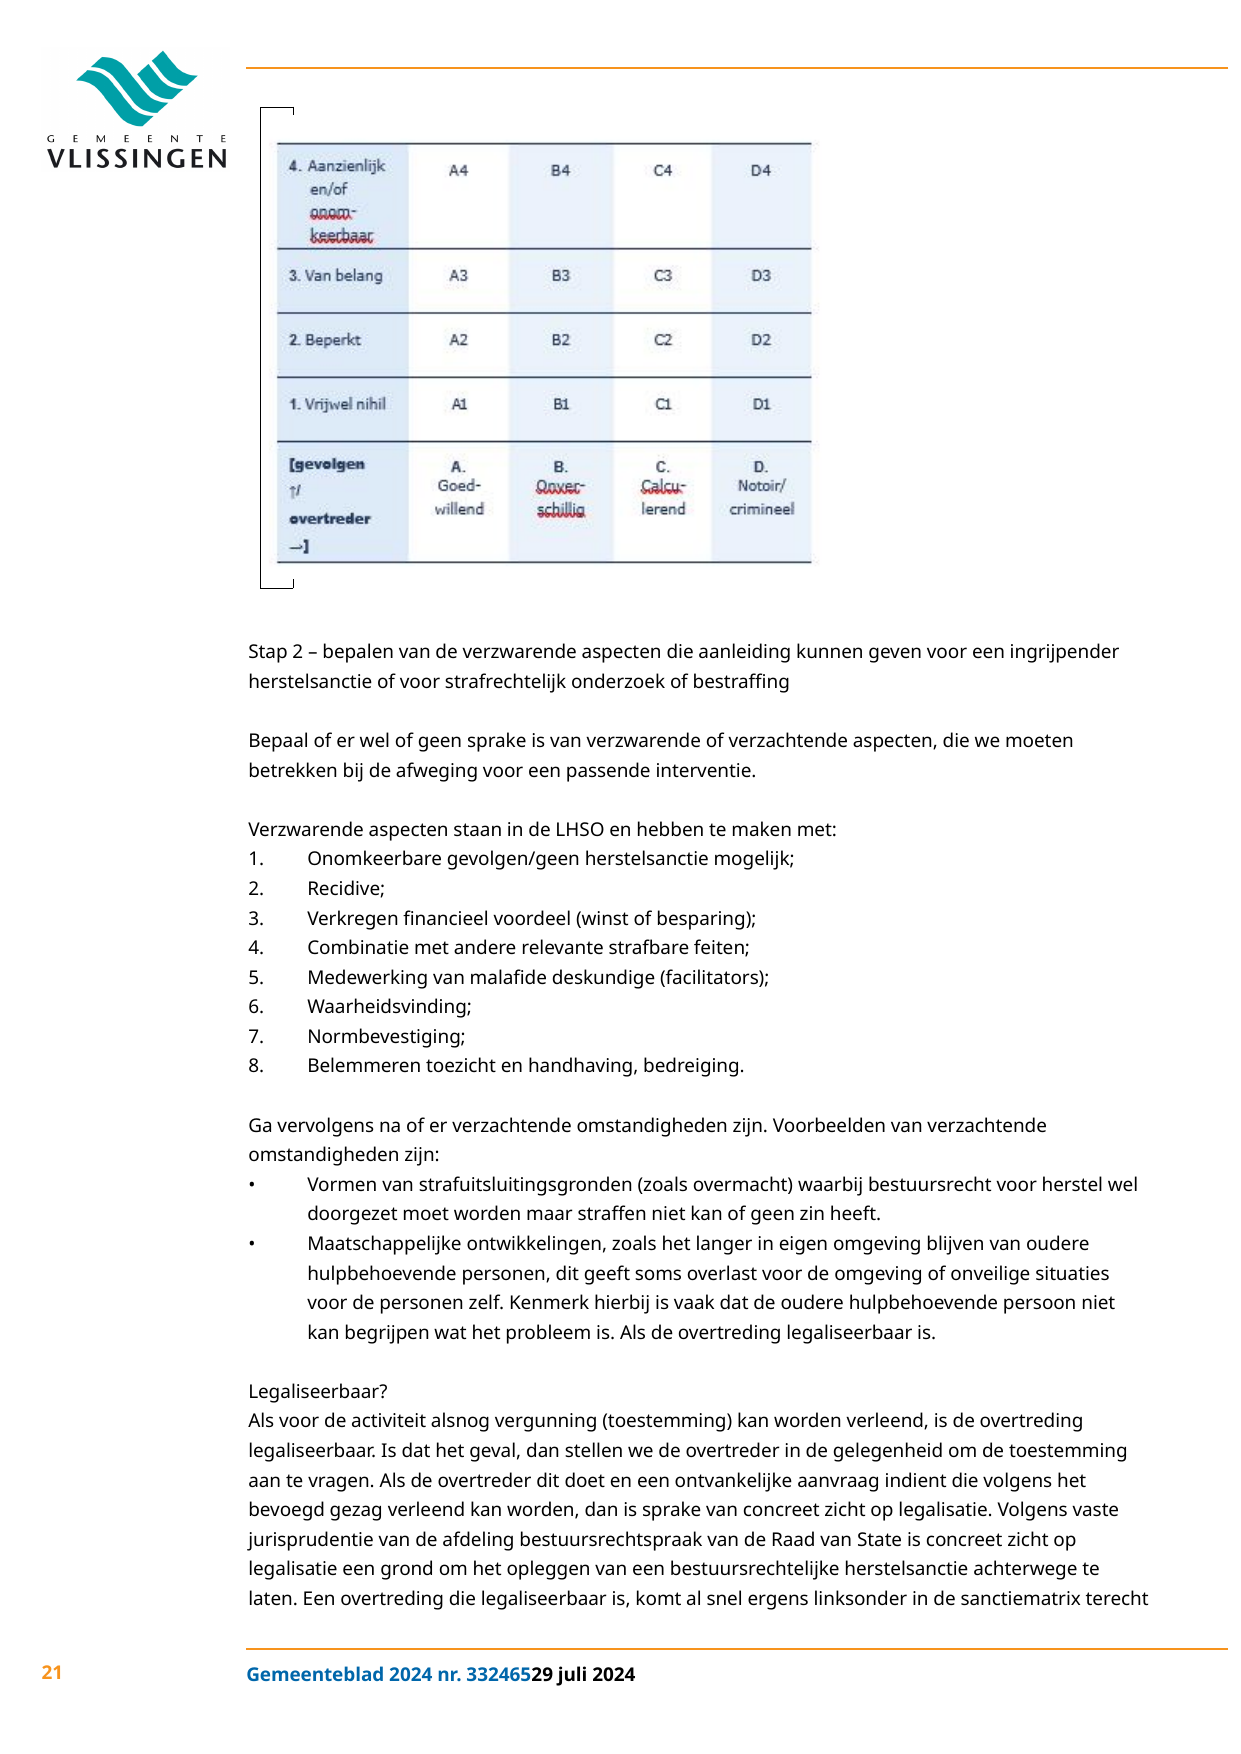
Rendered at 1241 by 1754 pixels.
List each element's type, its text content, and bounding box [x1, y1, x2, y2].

text Stap 2 – bepalen van de verzwarende aspecten die aanleiding kunnen geven voor een ingrijpender herstelsanctie of voor strafrechtelijk onderzoek of bestraffing [248, 638, 1152, 694]
list Waarheidsvinding; [248, 993, 1152, 1019]
text Verzwarende aspecten staan in de LHSO en hebben te maken met: [248, 816, 1152, 842]
text Legaliseerbaar? [248, 1378, 1152, 1404]
list Verkregen financieel voordeel (winst of besparing); [248, 905, 1152, 931]
text Als voor de activiteit alsnog vergunning (toestemming) kan worden verleend, is de overtreding legaliseerbaar. Is dat het geval, dan stellen we de overtreder in de gelegenheid om de toestemming aan te vragen. Als de overtreder dit doet en een ontvankelijke aanvraag indient die volgens het bevoegd gezag verleend kan worden, dan is sprake van concreet zicht op legalisatie. Volgens vaste jurisprudentie van de afdeling bestuursrechtspraak van de Raad van State is concreet zicht op legalisatie een grond om het opleggen van een bestuursrechtelijke herstelsanctie achterwege te laten. Een overtreding die legaliseerbaar is, komt al snel ergens linksonder in de sanctiematrix terecht [248, 1408, 1152, 1611]
picture [41, 47, 231, 172]
picture [268, 115, 829, 579]
list Onomkeerbare gevolgen/geen herstelsanctie mogelijk; [248, 846, 1152, 871]
list Maatschappelijke ontwikkelingen, zoals het langer in eigen omgeving blijven van oudere hulpbehoevende personen, dit geeft soms overlast voor de omgeving of onveilige situaties voor de personen zelf. Kenmerk hierbij is vaak dat de oudere hulpbehoevende persoon niet kan begrijpen wat het probleem is. Als de overtreding legaliseerbaar is. [248, 1230, 1152, 1345]
list Vormen van strafuitsluitingsgronden (zoals overmacht) waarbij bestuursrecht voor herstel wel doorgezet moet worden maar straffen niet kan of geen zin heeft. [248, 1171, 1152, 1226]
list Medewerking van malafide deskundige (facilitators); [248, 964, 1152, 990]
list Recidive; [248, 875, 1152, 901]
text Bepaal of er wel of geen sprake is van verzwarende of verzachtende aspecten, die we moeten betrekken bij de afweging voor een passende interventie. [248, 727, 1152, 783]
list Belemmeren toezicht en handhaving, bedreiging. [248, 1053, 1152, 1078]
list Combinatie met andere relevante strafbare feiten; [248, 934, 1152, 960]
text Ga vervolgens na of er verzachtende omstandigheden zijn. Voorbeelden van verzachtende omstandigheden zijn: [248, 1112, 1152, 1167]
list Normbevestiging; [248, 1023, 1152, 1049]
